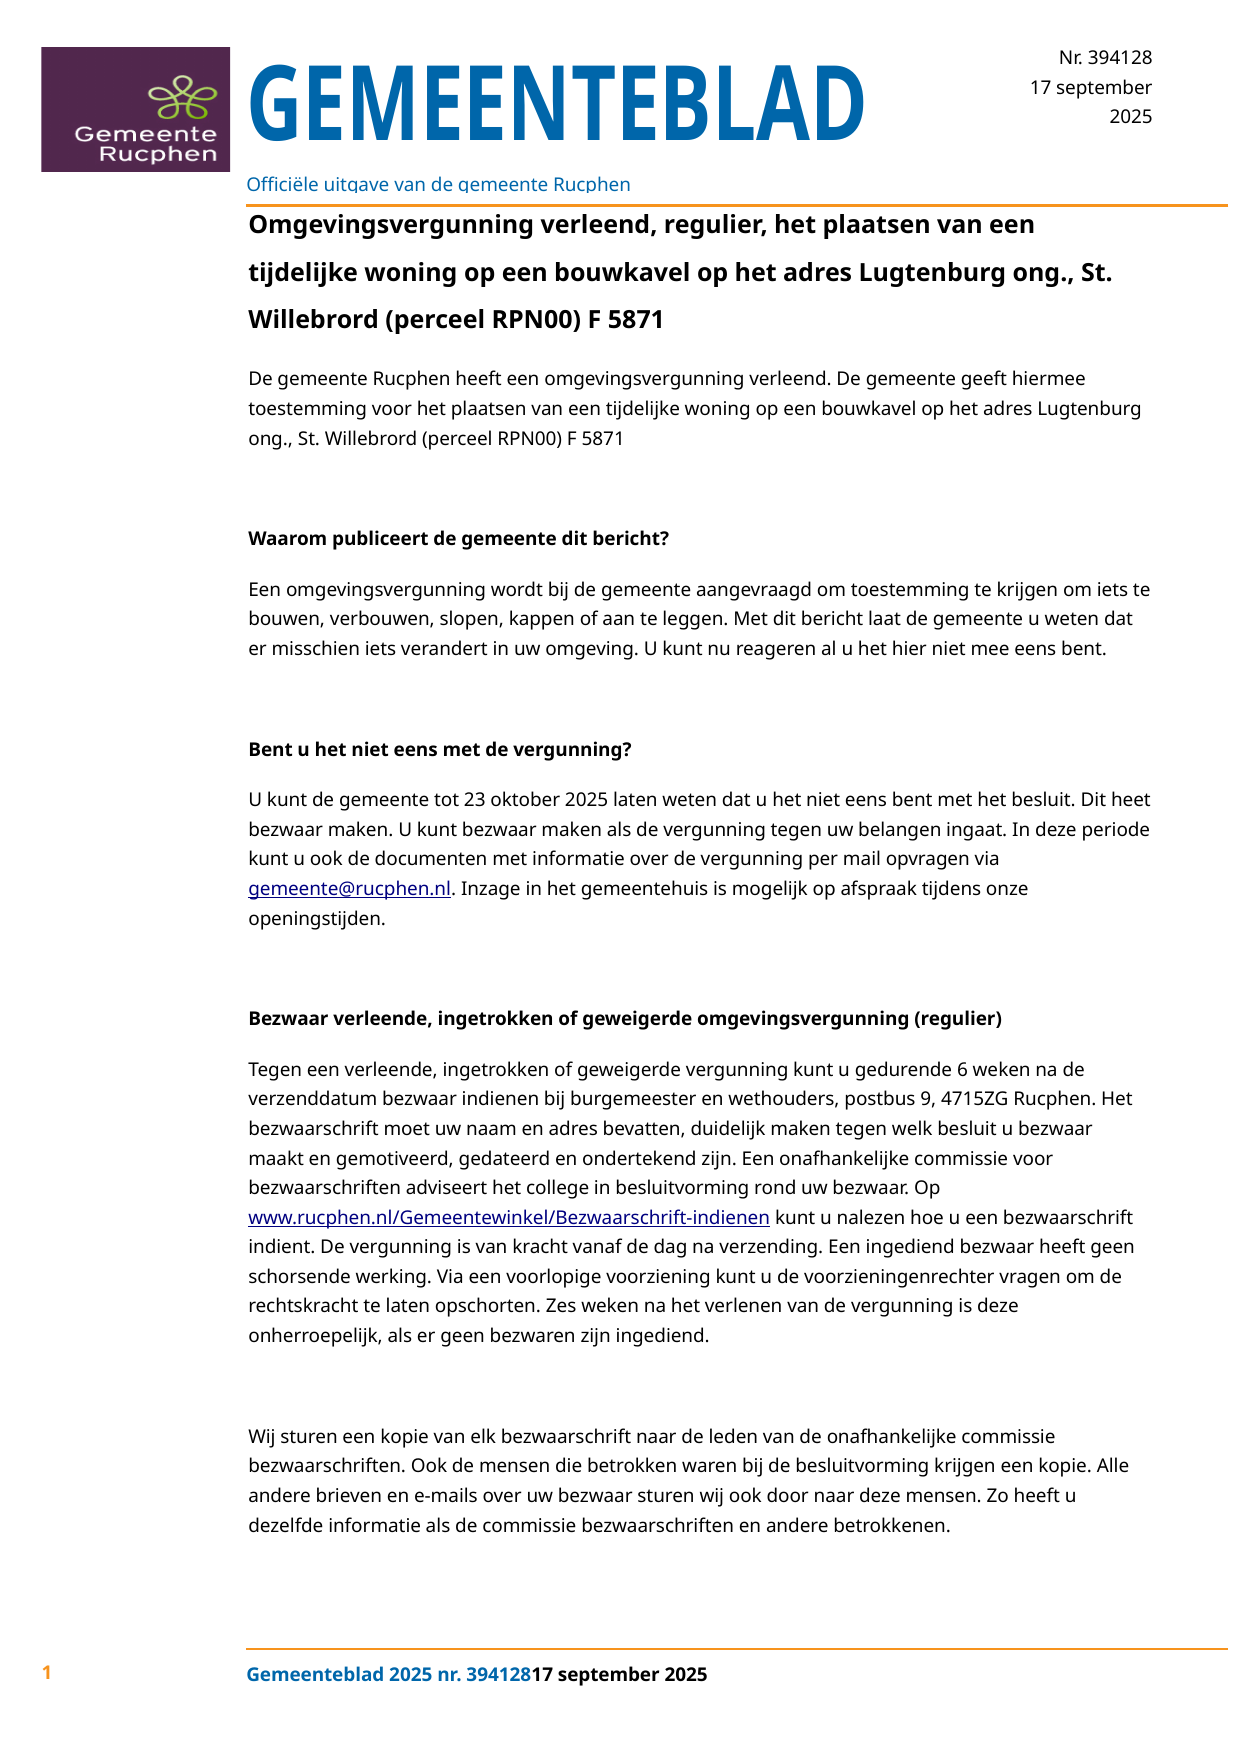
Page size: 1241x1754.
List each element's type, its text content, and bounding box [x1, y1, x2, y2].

picture [41, 47, 231, 172]
text Wij sturen een kopie van elk bezwaarschrift naar de leden van de onafhankelijke commissie bezwaarschriften. Ook de mensen die betrokken waren bij de besluitvorming krijgen een kopie. Alle andere brieven en e-mails over uw bezwaar sturen wij ook door naar deze mensen. Zo heeft u dezelfde informatie als de commissie bezwaarschriften en andere betrokkenen. [248, 1423, 1152, 1537]
text U kunt de gemeente tot 23 oktober 2025 laten weten dat u het niet eens bent met het besluit. Dit heet bezwaar maken. U kunt bezwaar maken als de vergunning tegen uw belangen ingaat. In deze periode kunt u ook de documenten met informatie over de vergunning per mail opvragen via gemeente@rucphen.nl. Inzage in het gemeentehuis is mogelijk op afspraak tijdens onze openingstijden. [248, 786, 1152, 930]
text Tegen een verleende, ingetrokken of geweigerde vergunning kunt u gedurende 6 weken na de verzenddatum bezwaar indienen bij burgemeester en wethouders, postbus 9, 4715ZG Rucphen. Het bezwaarschrift moet uw naam en adres bevatten, duidelijk maken tegen welk besluit u bezwaar maakt en gemotiveerd, gedateerd en ondertekend zijn. Een onafhankelijke commissie voor bezwaarschriften adviseert het college in besluitvorming rond uw bezwaar. Op www.rucphen.nl/Gemeentewinkel/Bezwaarschrift-indienen kunt u nalezen hoe u een bezwaarschrift indient. De vergunning is van kracht vanaf de dag na verzending. Een ingediend bezwaar heeft geen schorsende werking. Via een voorlopige voorziening kunt u de voorzieningenrechter vragen om de rechtskracht te laten opschorten. Zes weken na het verlenen van de vergunning is deze onherroepelijk, als er geen bezwaren zijn ingediend. [248, 1056, 1152, 1348]
text Omgevingsvergunning verleend, regulier, het plaatsen van een tijdelijke woning op een bouwkavel op het adres Lugtenburg ong., St. Willebrord (perceel RPN00) F 5871 [248, 207, 1152, 336]
text De gemeente Rucphen heeft een omgevingsvergunning verleend. De gemeente geeft hiermee toestemming voor het plaatsen van een tijdelijke woning op een bouwkavel op het adres Lugtenburg ong., St. Willebrord (perceel RPN00) F 5871 [248, 366, 1152, 450]
text Bezwaar verleende, ingetrokken of geweigerde omgevingsvergunning (regulier) [248, 1006, 1152, 1031]
text Bent u het niet eens met de vergunning? [248, 736, 1152, 762]
text Waarom publiceert de gemeente dit bericht? [248, 526, 1152, 551]
text Een omgevingsvergunning wordt bij de gemeente aangevraagd om toestemming te krijgen om iets te bouwen, verbouwen, slopen, kappen of aan te leggen. Met dit bericht laat de gemeente u weten dat er misschien iets verandert in uw omgeving. U kunt nu reageren al u het hier niet mee eens bent. [248, 576, 1152, 661]
